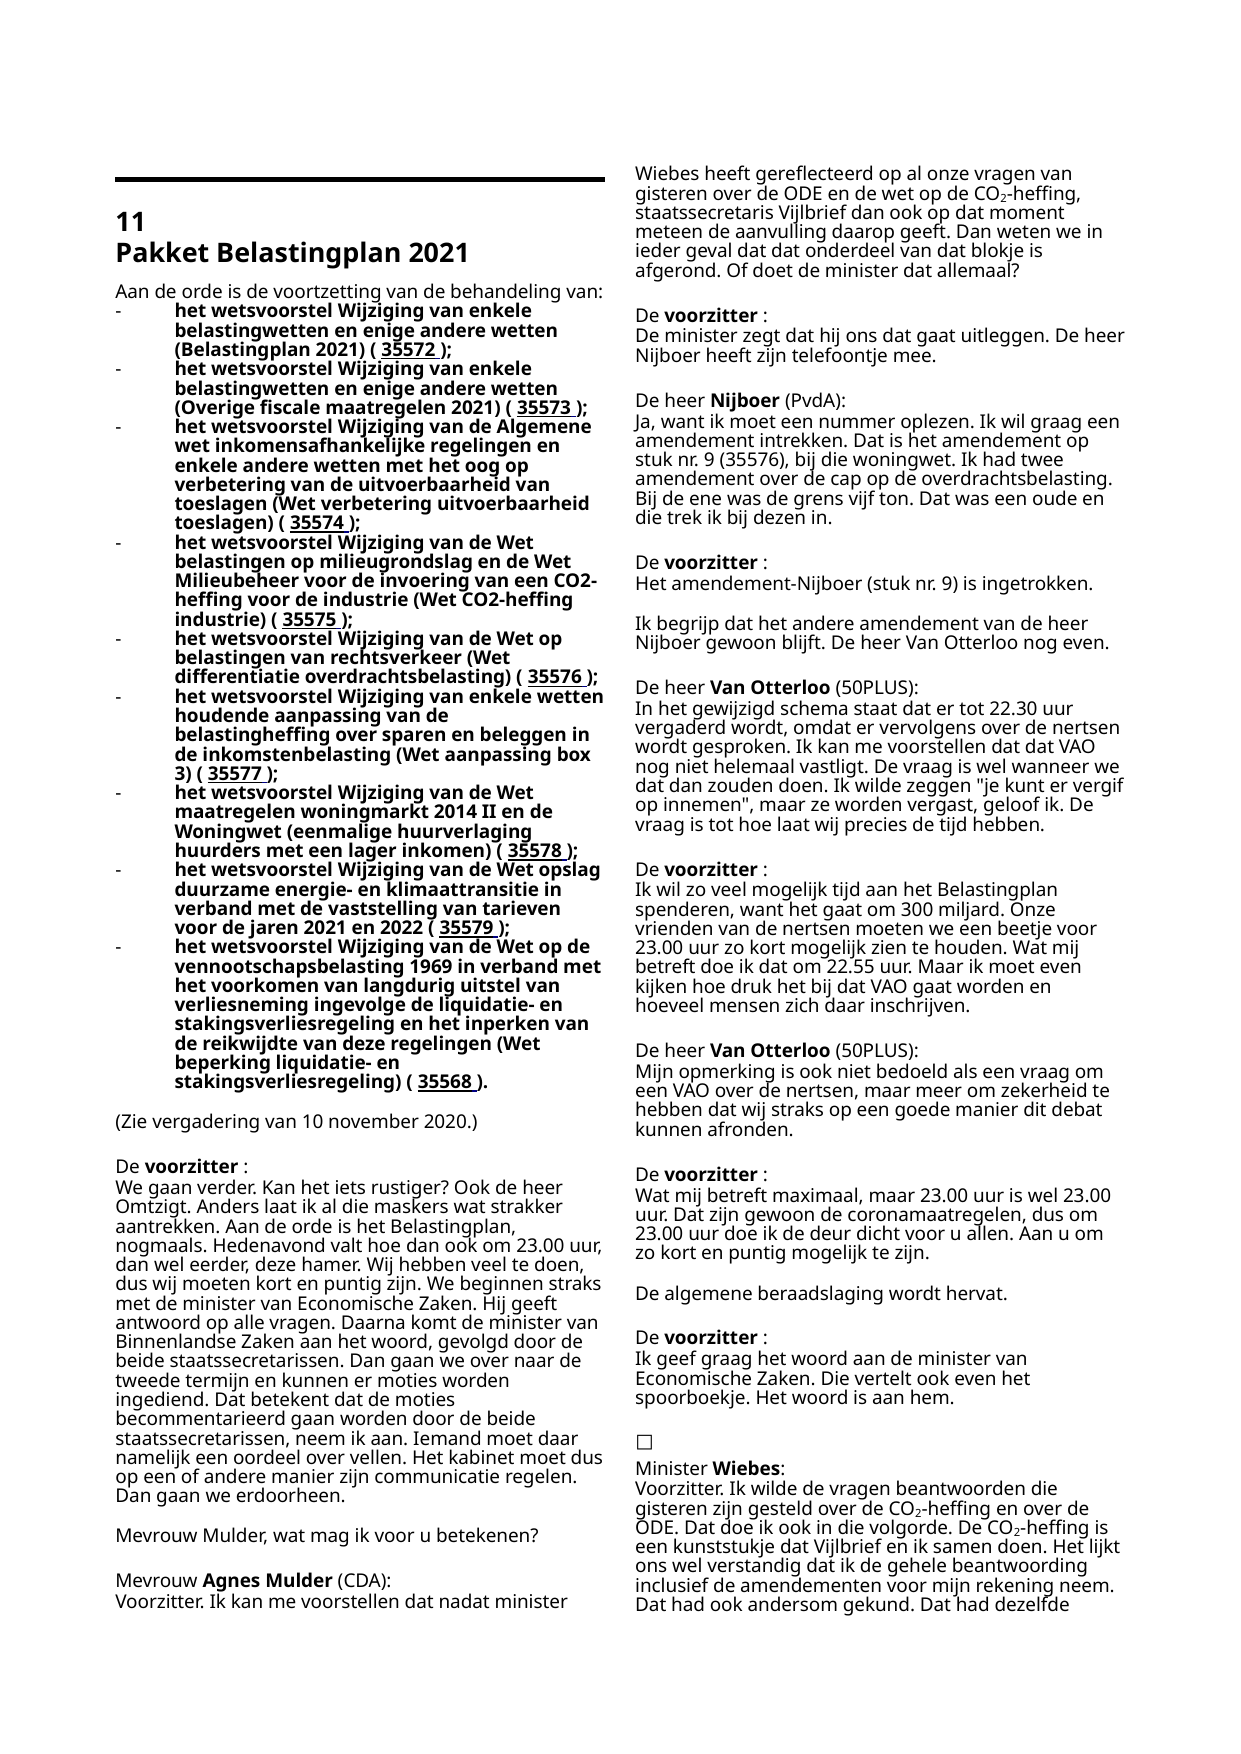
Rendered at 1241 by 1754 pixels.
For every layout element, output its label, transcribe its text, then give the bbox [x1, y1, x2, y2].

text Ik wil zo veel mogelijk tijd aan het Belastingplan spenderen, want het gaat om 300 miljard. Onze vrienden van de nertsen moeten we een beetje voor 23.00 uur zo kort mogelijk zien te houden. Wat mij betreft doe ik dat om 22.55 uur. Maar ik moet even kijken hoe druk het bij dat VAO gaat worden en hoeveel mensen zich daar inschrijven. [635, 881, 1125, 1016]
text Wat mij betreft maximaal, maar 23.00 uur is wel 23.00 uur. Dat zijn gewoon de coronamaatregelen, dus om 23.00 uur doe ik de deur dicht voor u allen. Aan u om zo kort en puntig mogelijk te zijn. [635, 1187, 1125, 1264]
list het wetsvoorstel Wijziging van de Wet op belastingen van rechtsverkeer (Wet differentiatie overdrachtsbelasting) ( 35576 ); [115, 630, 605, 688]
text De voorzitter : [635, 302, 1125, 327]
list het wetsvoorstel Wijziging van de Algemene wet inkomensafhankelijke regelingen en enkele andere wetten met het oog op verbetering van de uitvoerbaarheid van toeslagen (Wet verbetering uitvoerbaarheid toeslagen) ( 35574 ); [115, 418, 605, 534]
text Ik geef graag het woord aan de minister van Economische Zaken. Die vertelt ook even het spoorboekje. Het woord is aan hem. [635, 1350, 1125, 1408]
text In het gewijzigd schema staat dat er tot 22.30 uur vergaderd wordt, omdat er vervolgens over de nertsen wordt gesproken. Ik kan me voorstellen dat dat VAO nog niet helemaal vastligt. De vraag is wel wanneer we dat dan zouden doen. Ik wilde zeggen "je kunt er vergif op innemen", maar ze worden vergast, geloof ik. De vraag is tot hoe laat wij precies de tijd hebben. [635, 700, 1125, 835]
text Aan de orde is de voortzetting van de behandeling van: [115, 283, 605, 302]
text De voorzitter : [635, 856, 1125, 881]
list het wetsvoorstel Wijziging van enkele belastingwetten en enige andere wetten (Overige fiscale maatregelen 2021) ( 35573 ); [115, 360, 605, 418]
list het wetsvoorstel Wijziging van de Wet belastingen op milieugrondslag en de Wet Milieubeheer voor de invoering van een CO2-heffing voor de industrie (Wet CO2-heffing industrie) ( 35575 ); [115, 534, 605, 630]
text 11 [115, 203, 605, 239]
text Wiebes heeft gereflecteerd op al onze vragen van gisteren over de ODE en de wet op de CO2-heffing, staatssecretaris Vijlbrief dan ook op dat moment meteen de aanvulling daarop geeft. Dan weten we in ieder geval dat dat onderdeel van dat blokje is afgerond. Of doet de minister dat allemaal? [635, 165, 1125, 281]
text De minister zegt dat hij ons dat gaat uitleggen. De heer Nijboer heeft zijn telefoontje mee. [635, 327, 1125, 366]
text Mijn opmerking is ook niet bedoeld als een vraag om een VAO over de nertsen, maar meer om zekerheid te hebben dat wij straks op een goede manier dit debat kunnen afronden. [635, 1063, 1125, 1140]
text De voorzitter : [635, 1324, 1125, 1350]
text Mevrouw Mulder, wat mag ik voor u betekenen? [115, 1527, 605, 1547]
text Het amendement-Nijboer (stuk nr. 9) is ingetrokken. [635, 575, 1125, 594]
text Voorzitter. Ik kan me voorstellen dat nadat minister [115, 1593, 605, 1612]
text De heer Van Otterloo (50PLUS): [635, 674, 1125, 700]
text Ja, want ik moet een nummer oplezen. Ik wil graag een amendement intrekken. Dat is het amendement op stuk nr. 9 (35576), bij die woningwet. Ik had twee amendement over de cap op de overdrachtsbelasting. Bij de ene was de grens vijf ton. Dat was een oude en die trek ik bij dezen in. [635, 413, 1125, 528]
text Ik begrijp dat het andere amendement van de heer Nijboer gewoon blijft. De heer Van Otterloo nog even. [635, 615, 1125, 653]
list het wetsvoorstel Wijziging van de Wet op de vennootschapsbelasting 1969 in verband met het voorkomen van langdurig uitstel van verliesneming ingevolge de liquidatie- en stakingsverliesregeling en het inperken van de reikwijdte van deze regelingen (Wet beperking liquidatie- en stakingsverliesregeling) ( 35568 ). [115, 938, 605, 1092]
list het wetsvoorstel Wijziging van enkele belastingwetten en enige andere wetten (Belastingplan 2021) ( 35572 ); [115, 302, 605, 360]
text De algemene beraadslaging wordt hervat. [635, 1284, 1125, 1304]
text De voorzitter : [635, 1161, 1125, 1187]
text (Zie vergadering van 10 november 2020.) [115, 1113, 605, 1132]
list het wetsvoorstel Wijziging van de Wet maatregelen woningmarkt 2014 II en de Woningwet (eenmalige huurverlaging huurders met een lager inkomen) ( 35578 ); [115, 784, 605, 861]
text Pakket Belastingplan 2021 [115, 239, 605, 283]
text Minister Wiebes: [635, 1455, 1125, 1480]
list het wetsvoorstel Wijziging van enkele wetten houdende aanpassing van de belastingheffing over sparen en beleggen in de inkomstenbelasting (Wet aanpassing box 3) ( 35577 ); [115, 688, 605, 784]
list het wetsvoorstel Wijziging van de Wet opslag duurzame energie- en klimaattransitie in verband met de vaststelling van tarieven voor de jaren 2021 en 2022 ( 35579 ); [115, 861, 605, 938]
text De heer Nijboer (PvdA): [635, 387, 1125, 413]
text We gaan verder. Kan het iets rustiger? Ook de heer Omtzigt. Anders laat ik al die maskers wat strakker aantrekken. Aan de orde is het Belastingplan, nogmaals. Hedenavond valt hoe dan ook om 23.00 uur, dan wel eerder, deze hamer. Wij hebben veel te doen, dus wij moeten kort en puntig zijn. We beginnen straks met de minister van Economische Zaken. Hij geeft antwoord op alle vragen. Daarna komt de minister van Binnenlandse Zaken aan het woord, gevolgd door de beide staatssecretarissen. Dan gaan we over naar de tweede termijn en kunnen er moties worden ingediend. Dat betekent dat de moties becommentarieerd gaan worden door de beide staatssecretarissen, neem ik aan. Iemand moet daar namelijk een oordeel over vellen. Het kabinet moet dus op een of andere manier zijn communicatie regelen. Dan gaan we erdoorheen. [115, 1179, 605, 1507]
text De heer Van Otterloo (50PLUS): [635, 1037, 1125, 1063]
text De voorzitter : [115, 1153, 605, 1179]
text De voorzitter : [635, 549, 1125, 575]
text Mevrouw Agnes Mulder (CDA): [115, 1567, 605, 1593]
text Voorzitter. Ik wilde de vragen beantwoorden die gisteren zijn gesteld over de CO2-heffing en over de ODE. Dat doe ik ook in die volgorde. De CO2-heffing is een kunststukje dat Vijlbrief en ik samen doen. Het lijkt ons wel verstandig dat ik de gehele beantwoording inclusief de amendementen voor mijn rekening neem. Dat had ook andersom gekund. Dat had dezelfde [635, 1480, 1125, 1615]
text ⬜ [635, 1429, 1125, 1455]
